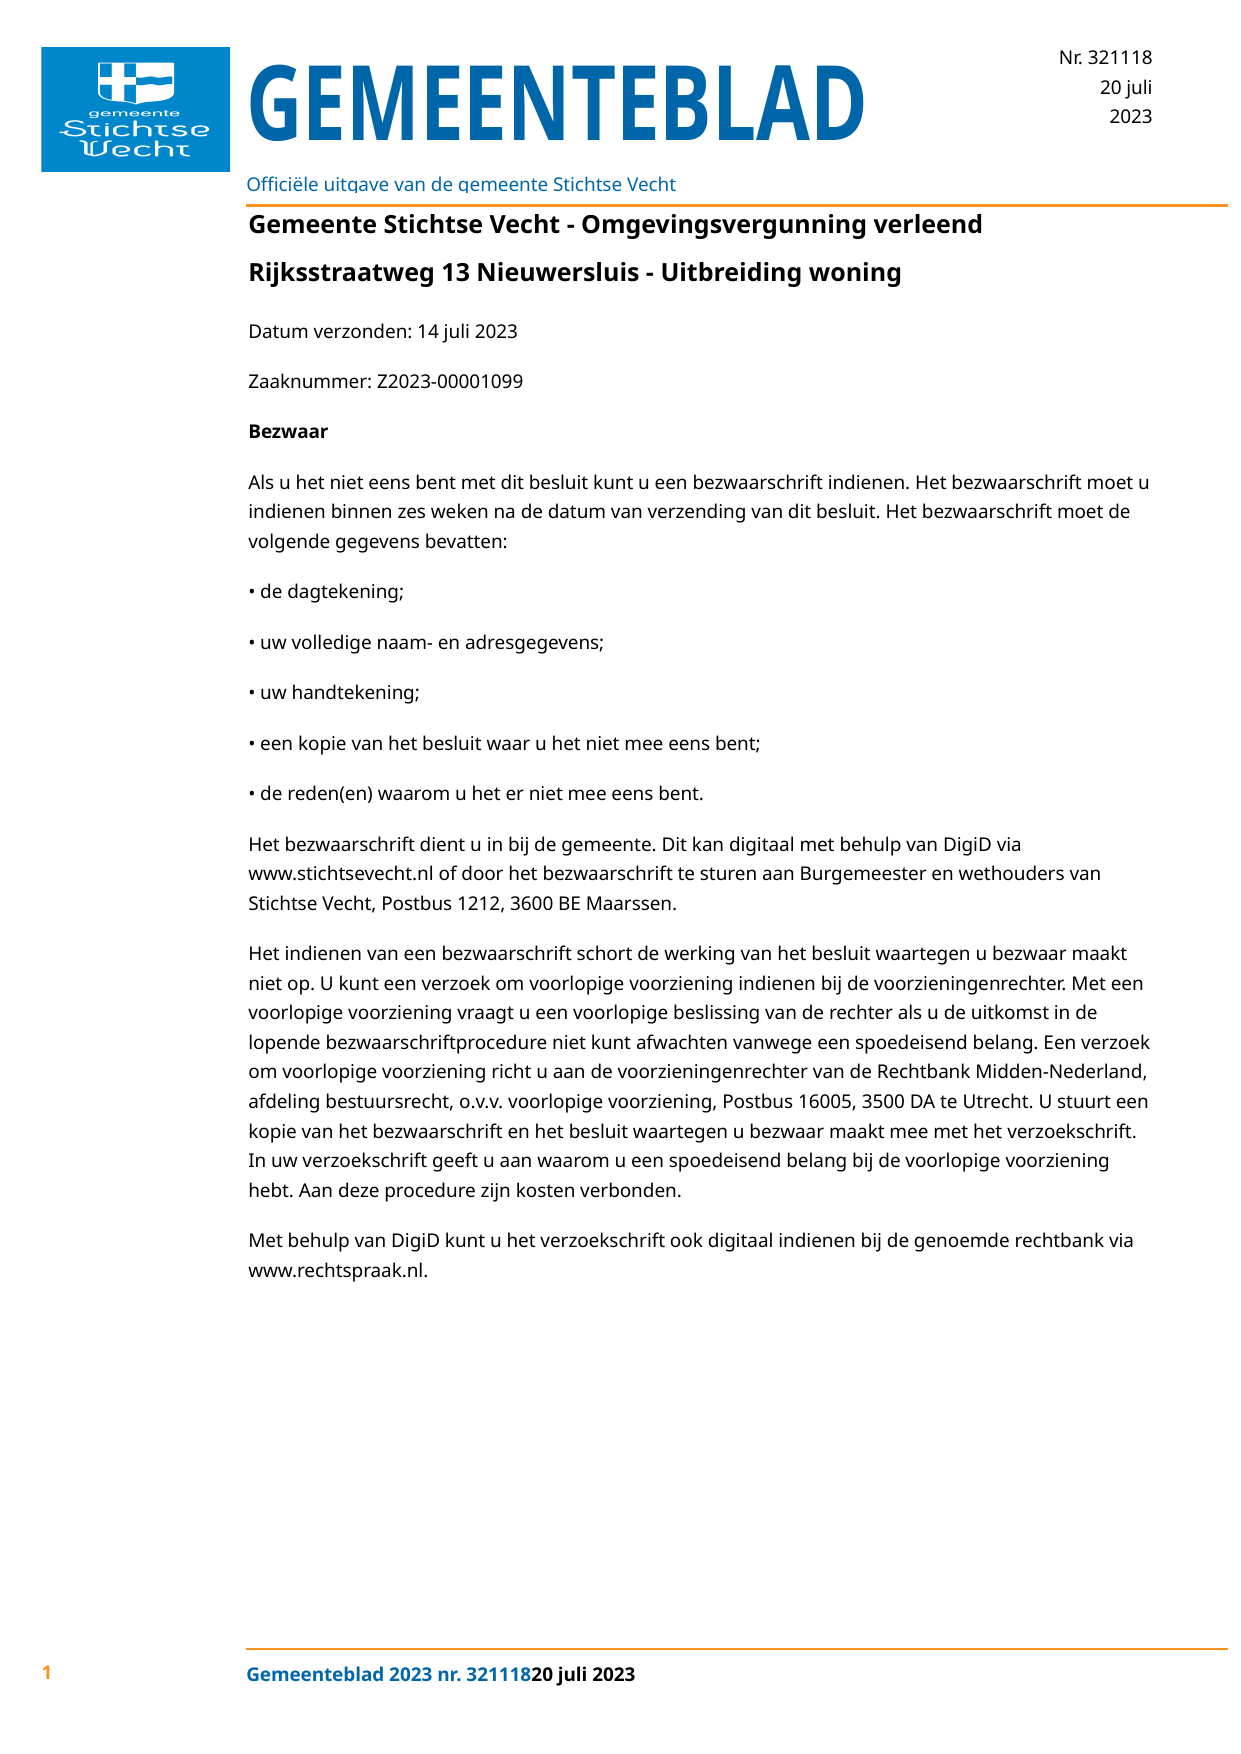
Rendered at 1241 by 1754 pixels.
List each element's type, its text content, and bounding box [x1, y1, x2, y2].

text • uw handtekening; [248, 679, 1152, 705]
text Bezwaar [248, 419, 1152, 444]
text Gemeente Stichtse Vecht - Omgevingsvergunning verleend Rijksstraatweg 13 Nieuwersluis - Uitbreiding woning [248, 207, 1152, 288]
text Het indienen van een bezwaarschrift schort de werking van het besluit waartegen u bezwaar maakt niet op. U kunt een verzoek om voorlopige voorziening indienen bij de voorzieningenrechter. Met een voorlopige voorziening vraagt u een voorlopige beslissing van de rechter als u de uitkomst in de lopende bezwaarschriftprocedure niet kunt afwachten vanwege een spoedeisend belang. Een verzoek om voorlopige voorziening richt u aan de voorzieningenrechter van de Rechtbank Midden-Nederland, afdeling bestuursrecht, o.v.v. voorlopige voorziening, Postbus 16005, 3500 DA te Utrecht. U stuurt een kopie van het bezwaarschrift en het besluit waartegen u bezwaar maakt mee met het verzoekschrift. In uw verzoekschrift geeft u aan waarom u een spoedeisend belang bij de voorlopige voorziening hebt. Aan deze procedure zijn kosten verbonden. [248, 940, 1152, 1203]
text • de dagtekening; [248, 579, 1152, 604]
text Datum verzonden: 14 juli 2023 [248, 318, 1152, 344]
text • een kopie van het besluit waar u het niet mee eens bent; [248, 730, 1152, 756]
picture [137, 63, 174, 103]
text Zaaknummer: Z2023-00001099 [248, 368, 1152, 394]
picture [99, 63, 135, 101]
text • uw volledige naam- en adresgegevens; [248, 629, 1152, 655]
text Als u het niet eens bent met dit besluit kunt u een bezwaarschrift indienen. Het bezwaarschrift moet u indienen binnen zes weken na de datum van verzending van dit besluit. Het bezwaarschrift moet de volgende gegevens bevatten: [248, 469, 1152, 554]
text Met behulp van DigiD kunt u het verzoekschrift ook digitaal indienen bij de genoemde rechtbank via www.rechtspraak.nl. [248, 1227, 1152, 1283]
text Het bezwaarschrift dient u in bij de gemeente. Dit kan digitaal met behulp van DigiD via www.stichtsevecht.nl of door het bezwaarschrift te sturen aan Burgemeester en wethouders van Stichtse Vecht, Postbus 1212, 3600 BE Maarssen. [248, 831, 1152, 916]
text • de reden(en) waarom u het er niet mee eens bent. [248, 780, 1152, 806]
